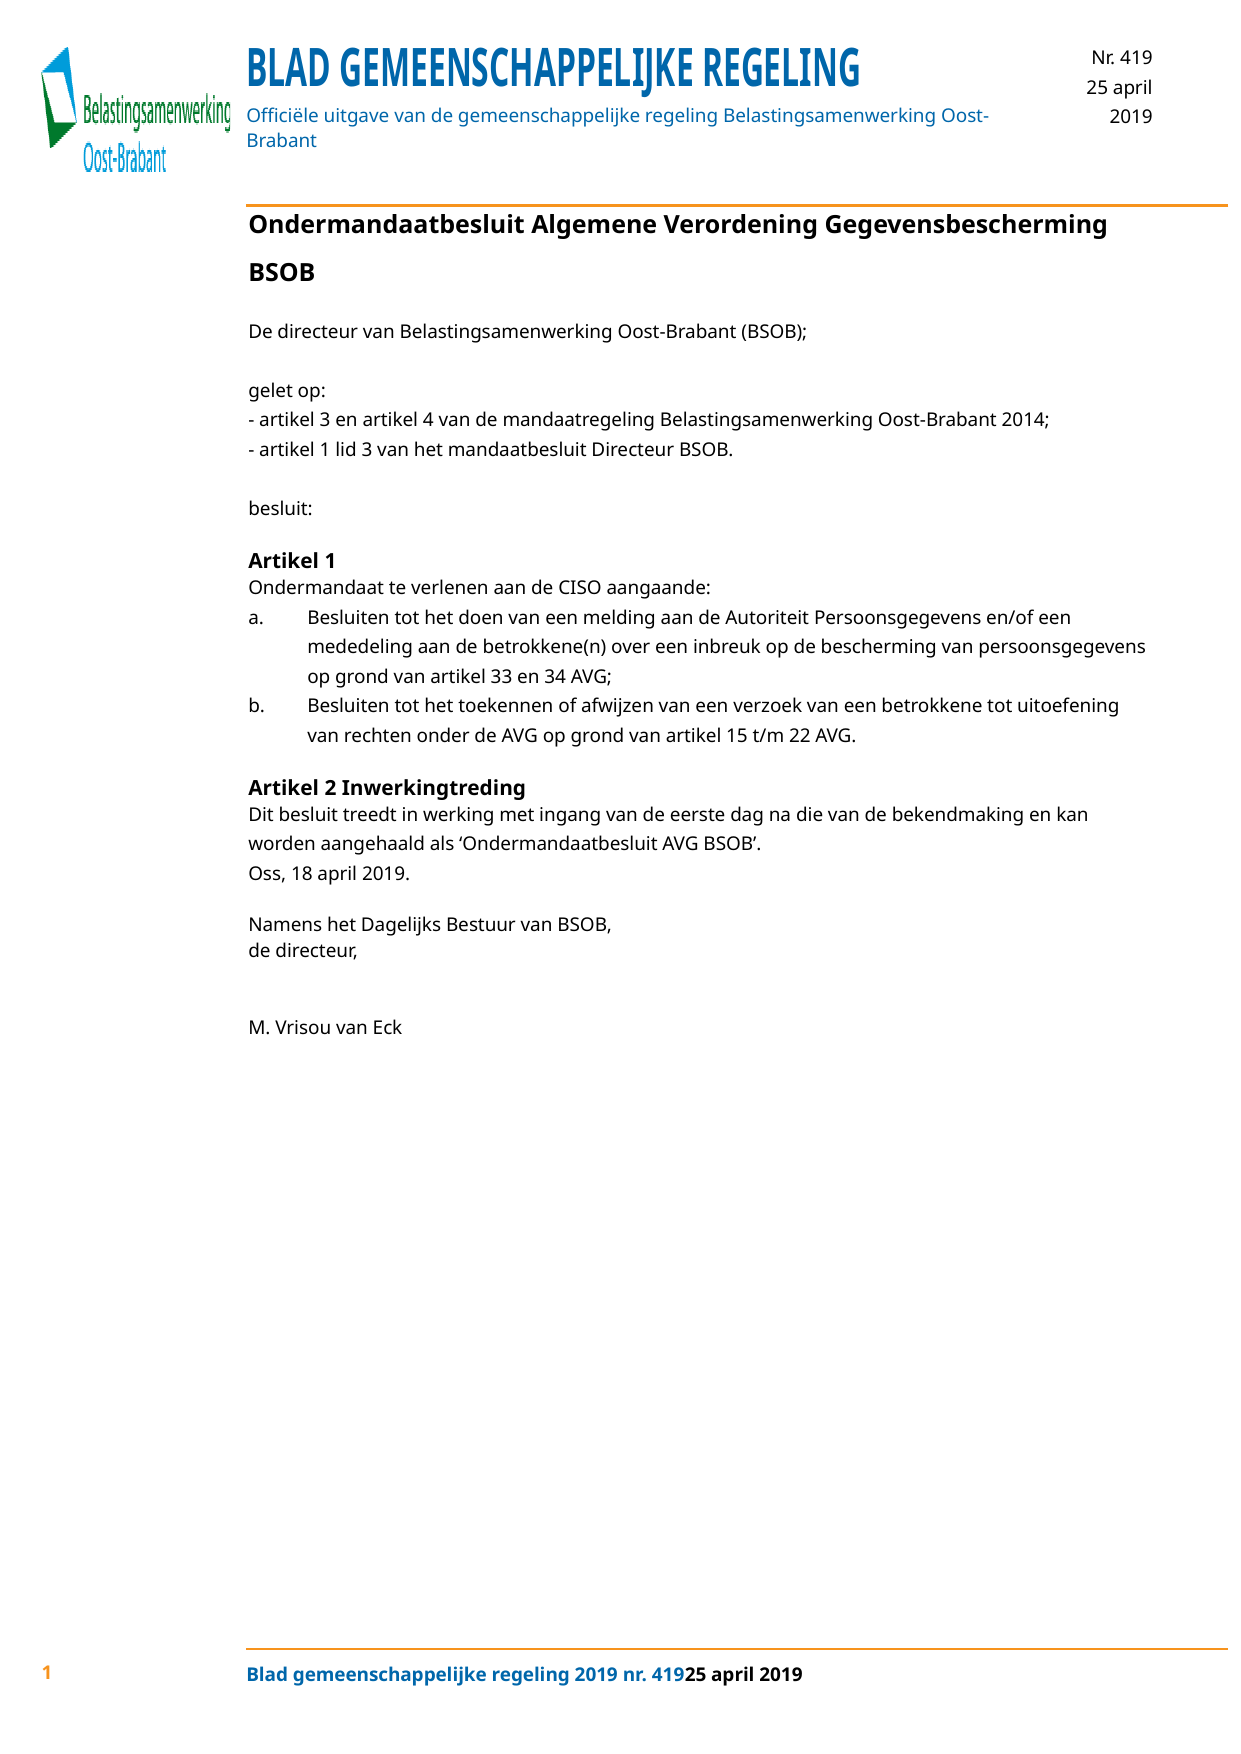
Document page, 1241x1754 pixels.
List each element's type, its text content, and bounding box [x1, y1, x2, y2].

list Besluiten tot het toekennen of afwijzen van een verzoek van een betrokkene tot uitoefening van rechten onder de AVG op grond van artikel 15 t/m 22 AVG. [248, 693, 1152, 748]
text Ondermandaat te verlenen aan de CISO aangaande: [248, 574, 1152, 600]
text Dit besluit treedt in werking met ingang van de eerste dag na die van de bekendmaking en kan worden aangehaald als ‘Ondermandaatbesluit AVG BSOB’. [248, 801, 1152, 856]
text Ondermandaatbesluit Algemene Verordening Gegevensbescherming BSOB [248, 207, 1152, 288]
text Artikel 2 Inwerkingtreding [248, 773, 1152, 801]
text M. Vrisou van Eck [248, 1014, 1152, 1040]
picture [100, 161, 105, 172]
text de directeur, [248, 937, 1152, 963]
text - artikel 3 en artikel 4 van de mandaatregeling Belastingsamenwerking Oost-Brabant 2014; [248, 407, 1152, 432]
text Namens het Dagelijks Bestuur van BSOB, [248, 912, 1152, 937]
text Artikel 1 [248, 546, 1152, 574]
text gelet op: [248, 377, 1152, 403]
text - artikel 1 lid 3 van het mandaatbesluit Directeur BSOB. [248, 436, 1152, 462]
picture [86, 146, 91, 169]
text besluit: [248, 495, 1152, 521]
picture [41, 47, 231, 172]
text De directeur van Belastingsamenwerking Oost-Brabant (BSOB); [248, 318, 1152, 344]
list Besluiten tot het doen van een melding aan de Autoriteit Persoonsgegevens en/of een mededeling aan de betrokkene(n) over een inbreuk op de bescherming van persoonsgegevens op grond van artikel 33 en 34 AVG; [248, 604, 1152, 689]
picture [129, 155, 134, 172]
picture [91, 163, 96, 172]
text Oss, 18 april 2019. [248, 860, 1152, 886]
